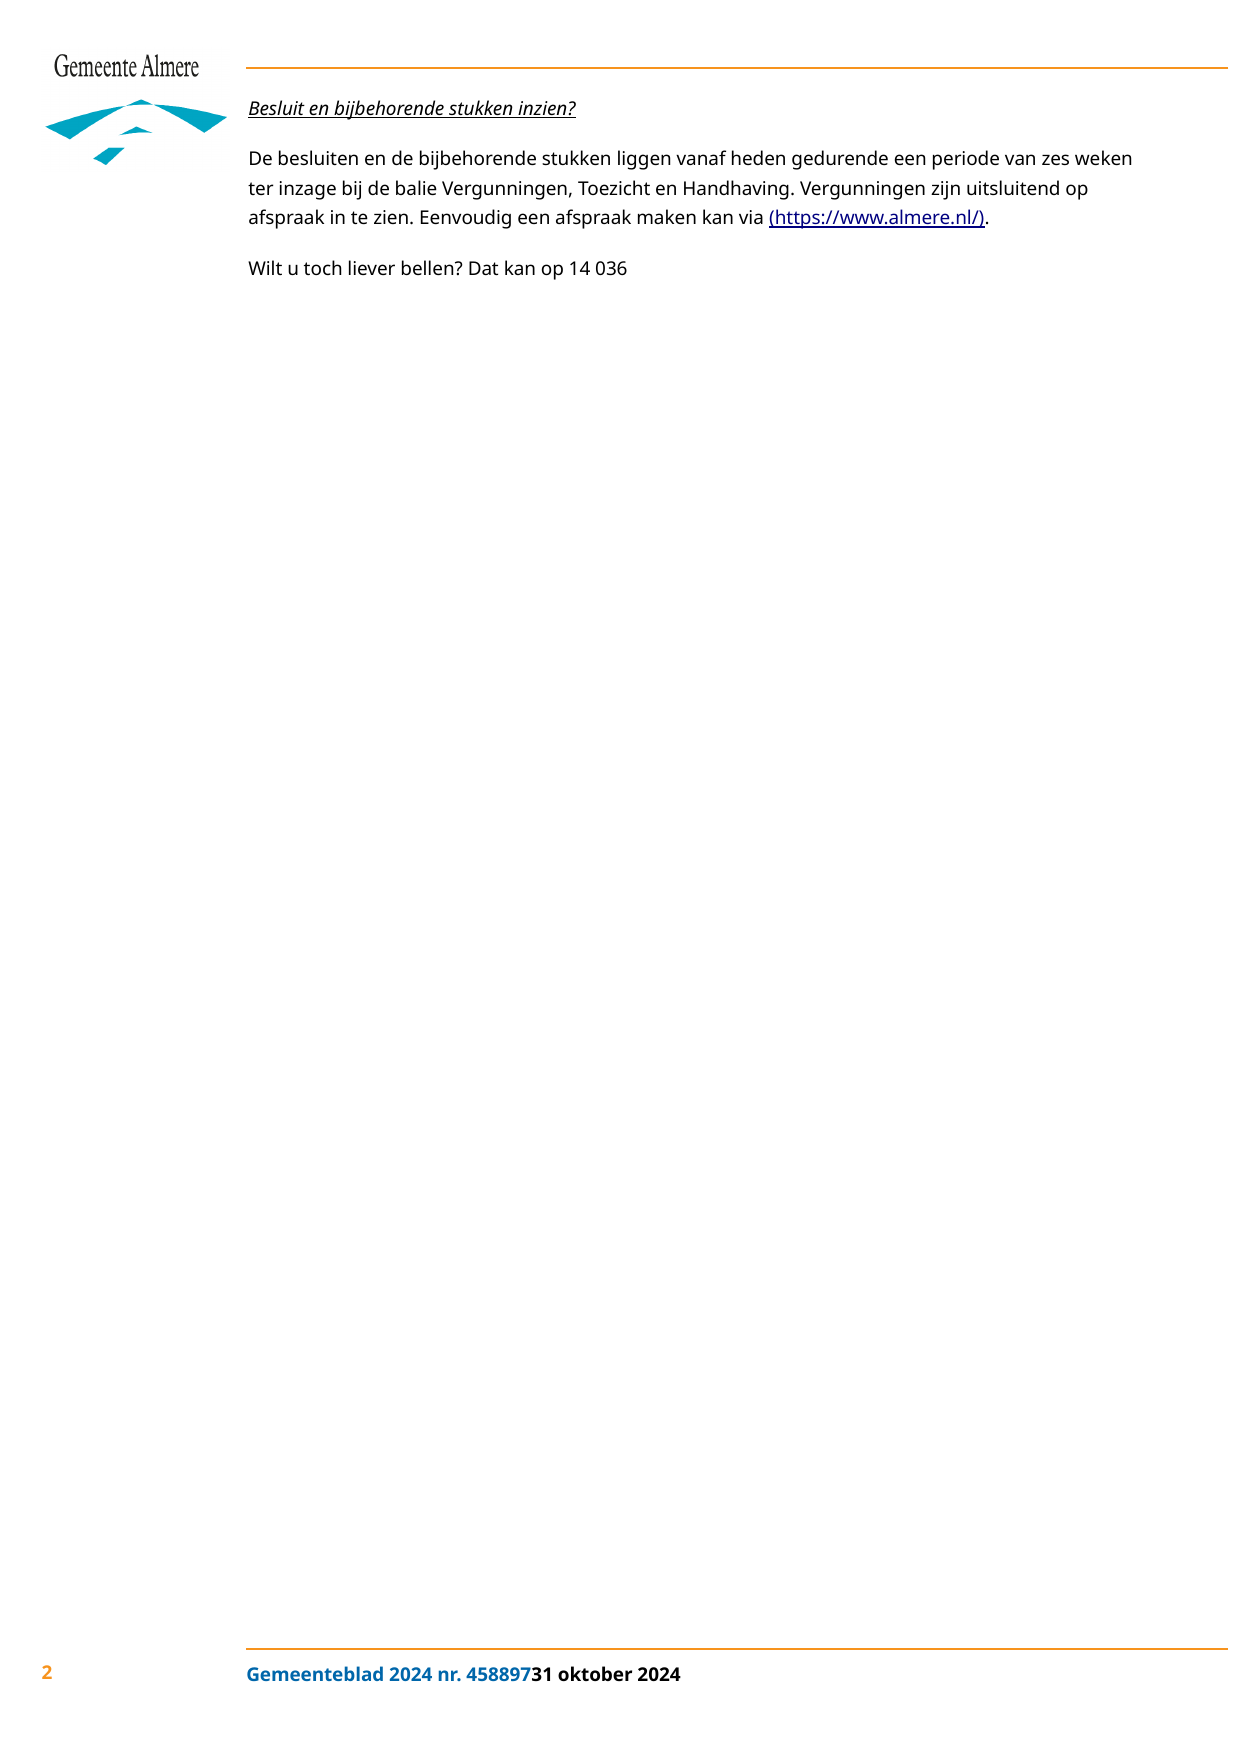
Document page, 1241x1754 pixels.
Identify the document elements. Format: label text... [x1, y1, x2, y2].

picture [41, 47, 231, 172]
text De besluiten en de bijbehorende stukken liggen vanaf heden gedurende een periode van zes weken ter inzage bij de balie Vergunningen, Toezicht en Handhaving. Vergunningen zijn uitsluitend op afspraak in te zien. Eenvoudig een afspraak maken kan via (https://www.almere.nl/). [248, 145, 1152, 230]
text Besluit en bijbehorende stukken inzien? [248, 95, 1152, 121]
text Wilt u toch liever bellen? Dat kan op 14 036 [248, 255, 1152, 281]
